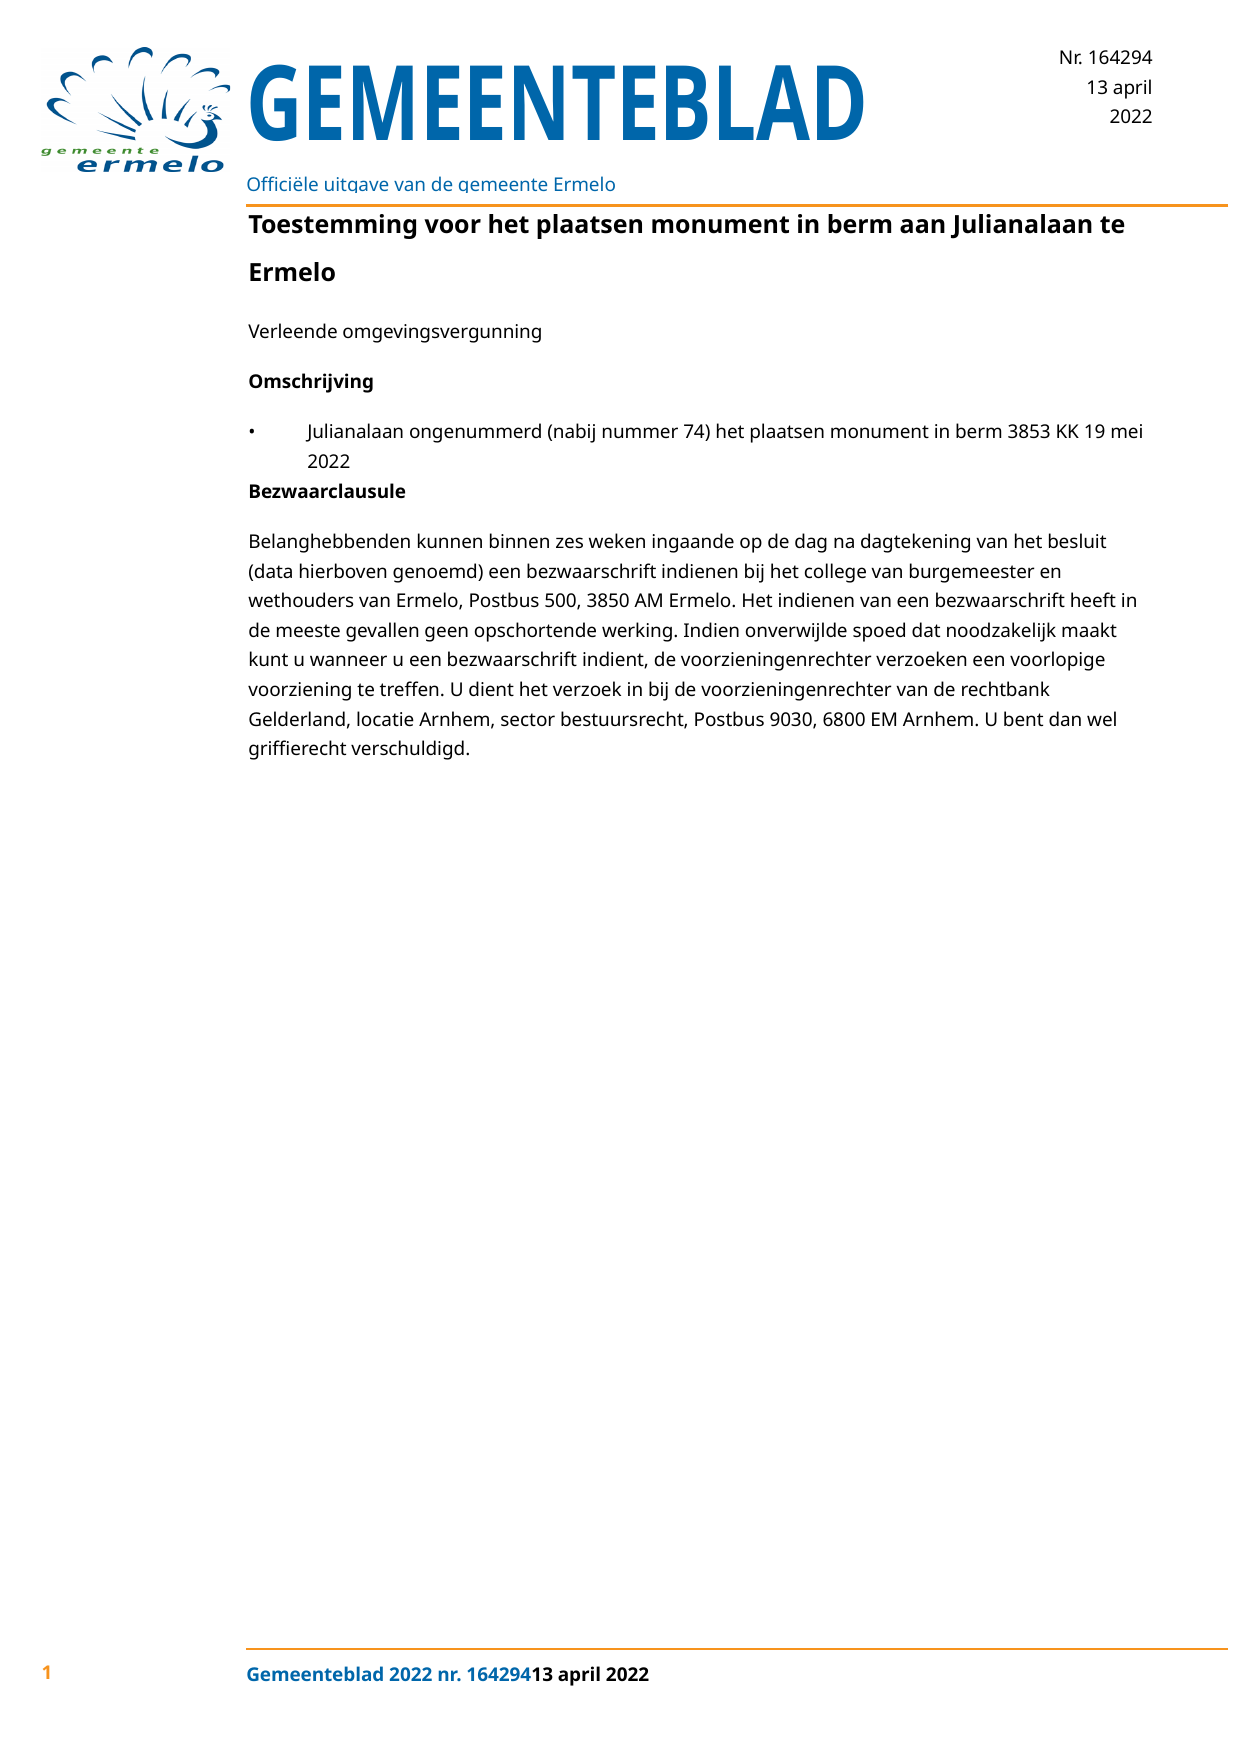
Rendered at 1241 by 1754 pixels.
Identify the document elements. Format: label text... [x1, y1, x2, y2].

text Verleende omgevingsvergunning [248, 318, 1152, 344]
text Omschrijving [248, 368, 1152, 394]
picture [41, 47, 231, 172]
list Julianalaan ongenummerd (nabij nummer 74) het plaatsen monument in berm 3853 KK 19 mei 2022 [248, 419, 1152, 474]
text Toestemming voor het plaatsen monument in berm aan Julianalaan te Ermelo [248, 207, 1152, 288]
text Bezwaarclausule [248, 478, 1152, 504]
text Belanghebbenden kunnen binnen zes weken ingaande op de dag na dagtekening van het besluit (data hierboven genoemd) een bezwaarschrift indienen bij het college van burgemeester en wethouders van Ermelo, Postbus 500, 3850 AM Ermelo. Het indienen van een bezwaarschrift heeft in de meeste gevallen geen opschortende werking. Indien onverwijlde spoed dat noodzakelijk maakt kunt u wanneer u een bezwaarschrift indient, de voorzieningenrechter verzoeken een voorlopige voorziening te treffen. U dient het verzoek in bij de voorzieningenrechter van de rechtbank Gelderland, locatie Arnhem, sector bestuursrecht, Postbus 9030, 6800 EM Arnhem. U bent dan wel griffierecht verschuldigd. [248, 528, 1152, 761]
